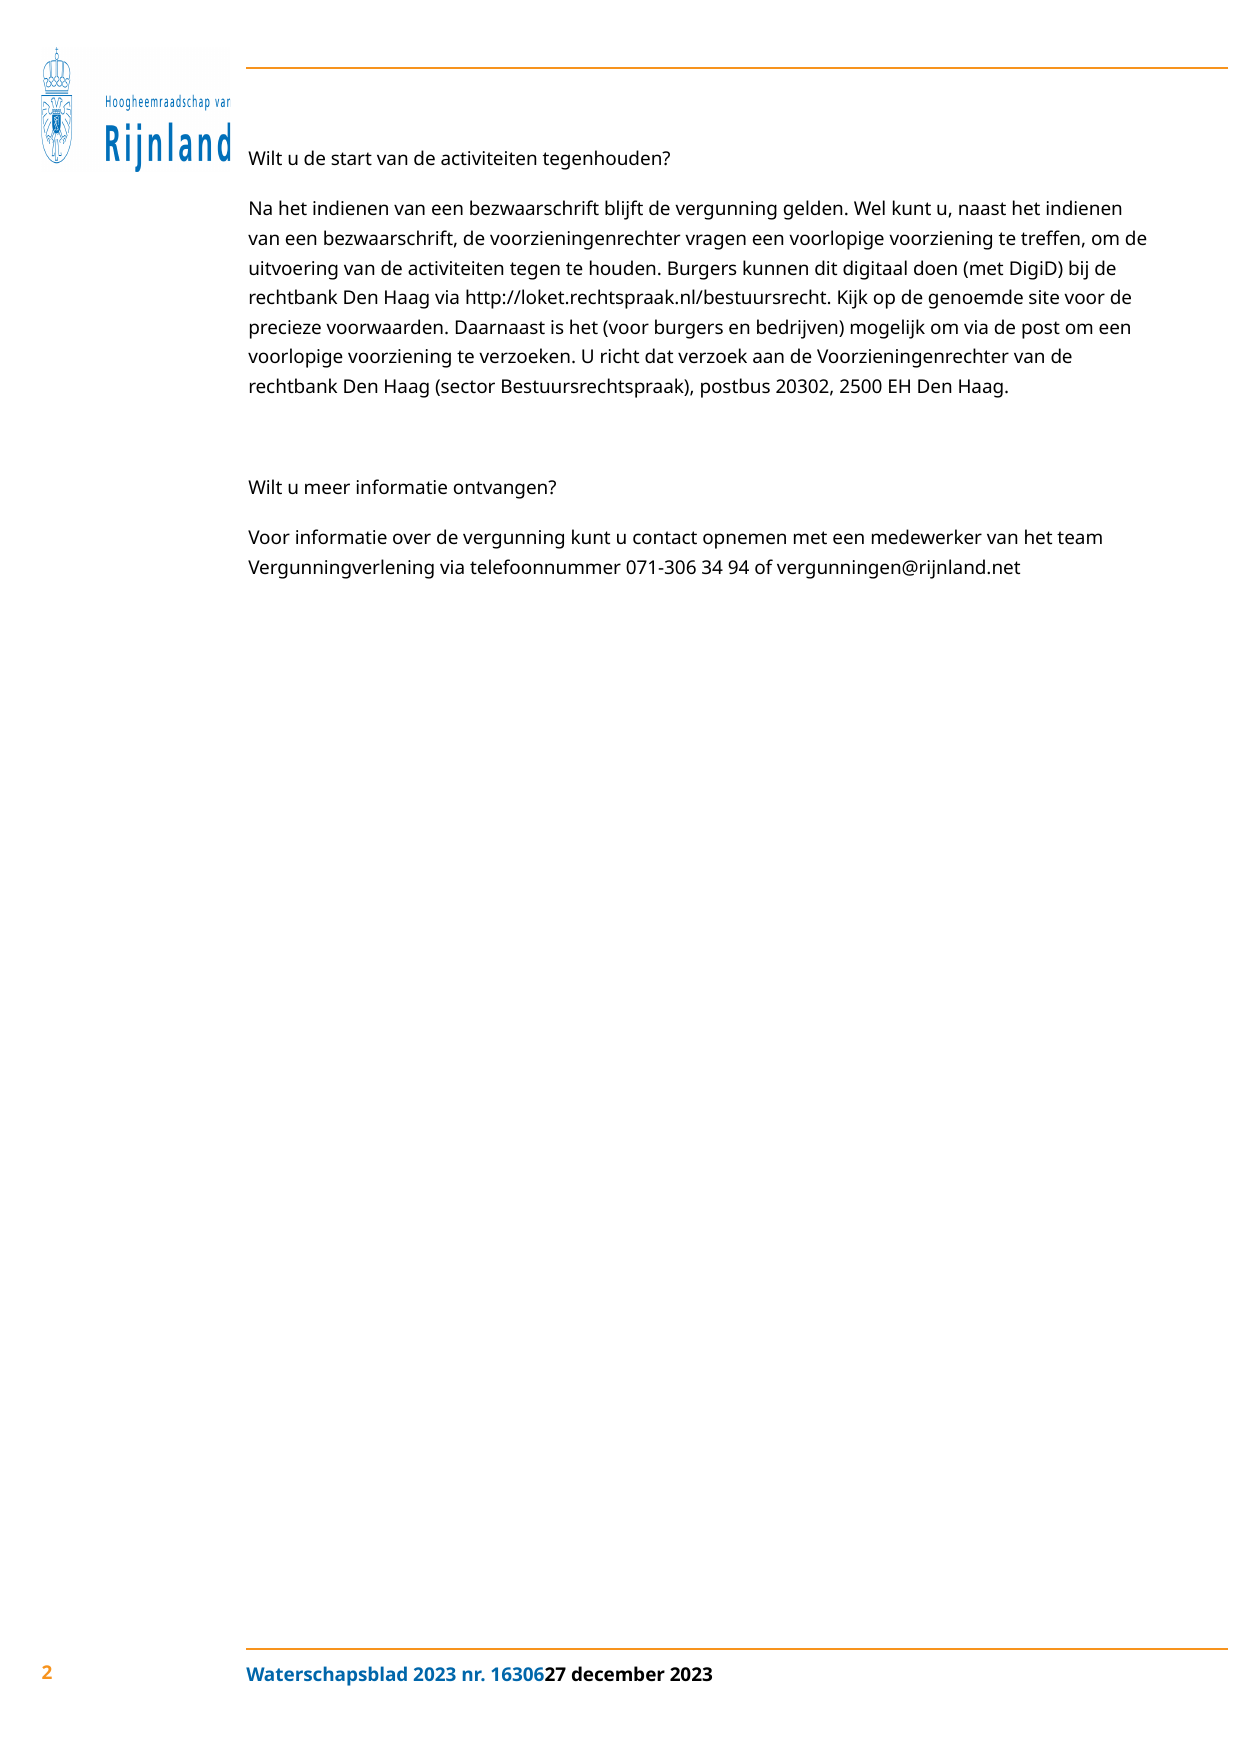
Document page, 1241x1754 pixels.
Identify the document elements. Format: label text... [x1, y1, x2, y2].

text Na het indienen van een bezwaarschrift blijft de vergunning gelden. Wel kunt u, naast het indienen van een bezwaarschrift, de voorzieningenrechter vragen een voorlopige voorziening te treffen, om de uitvoering van de activiteiten tegen te houden. Burgers kunnen dit digitaal doen (met DigiD) bij de rechtbank Den Haag via http://loket.rechtspraak.nl/bestuursrecht. Kijk op de genoemde site voor de precieze voorwaarden. Daarnaast is het (voor burgers en bedrijven) mogelijk om via de post om een voorlopige voorziening te verzoeken. U richt dat verzoek aan de Voorzieningenrechter van de rechtbank Den Haag (sector Bestuursrechtspraak), postbus 20302, 2500 EH Den Haag. [248, 196, 1152, 399]
text Wilt u de start van de activiteiten tegenhouden? [248, 145, 1152, 171]
text Wilt u meer informatie ontvangen? [248, 474, 1152, 500]
text Voor informatie over de vergunning kunt u contact opnemen met een medewerker van het team Vergunningverlening via telefoonnummer 071-306 34 94 of vergunningen@rijnland.net [248, 524, 1152, 580]
picture [41, 47, 231, 172]
